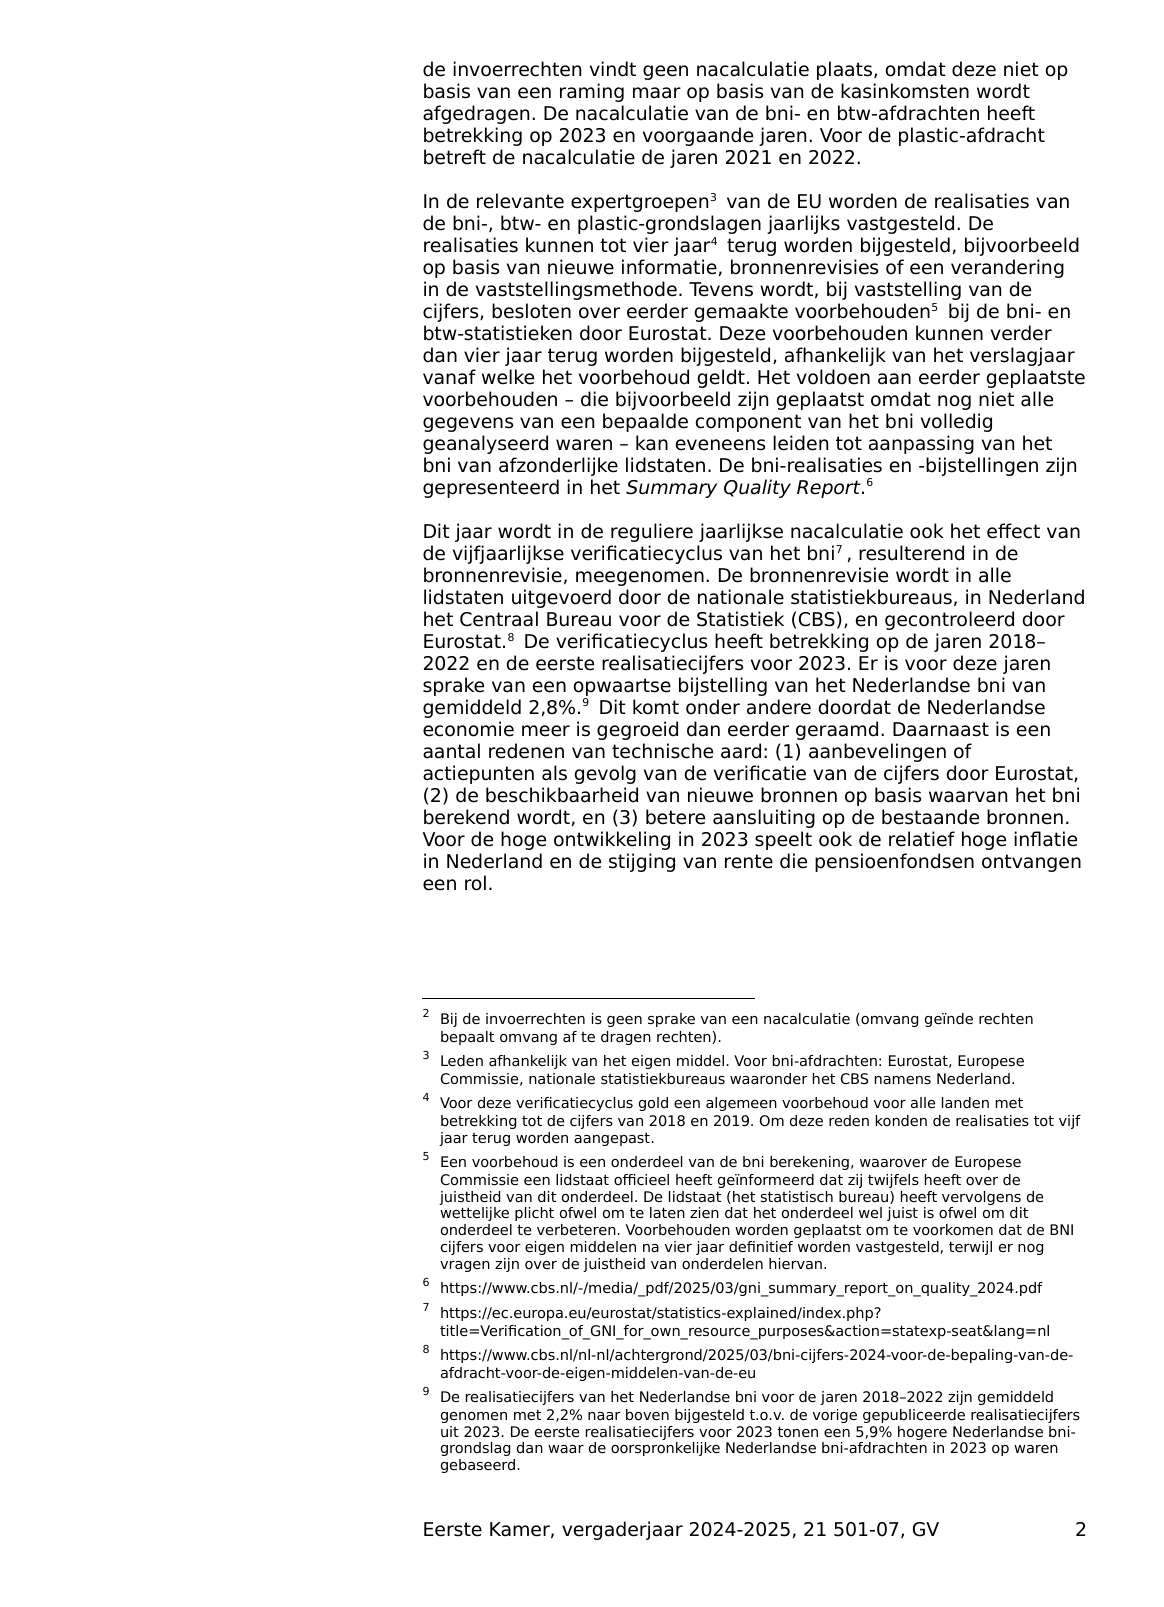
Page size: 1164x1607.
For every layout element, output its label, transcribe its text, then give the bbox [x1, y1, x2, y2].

text https://ec.europa.eu/eurostat/statistics-explained/index.php?title=Verification_of_GNI_for_own_resource_purposes&action=statexp-seat&lang=nl [422, 1301, 1087, 1340]
text Een voorbehoud is een onderdeel van de bni berekening, waarover de Europese Commissie een lidstaat officieel heeft geïnformeerd dat zij twijfels heeft over de juistheid van dit onderdeel. De lidstaat (het statistisch bureau) heeft vervolgens de wettelijke plicht ofwel om te laten zien dat het onderdeel wel juist is ofwel om dit onderdeel te verbeteren. Voorbehouden worden geplaatst om te voorkomen dat de BNI cijfers voor eigen middelen na vier jaar definitief worden vastgesteld, terwijl er nog vragen zijn over de juistheid van onderdelen hiervan. [422, 1150, 1087, 1273]
text Dit jaar wordt in de reguliere jaarlijkse nacalculatie ook het effect van de vijfjaarlijkse verificatiecyclus van het bni, resulterend in de bronnenrevisie, meegenomen. De bronnenrevisie wordt in alle lidstaten uitgevoerd door de nationale statistiekbureaus, in Nederland het Centraal Bureau voor de Statistiek (CBS), en gecontroleerd door Eurostat. De verificatiecyclus heeft betrekking op de jaren 2018–2022 en de eerste realisatiecijfers voor 2023. Er is voor deze jaren sprake van een opwaartse bijstelling van het Nederlandse bni van gemiddeld 2,8%. Dit komt onder andere doordat de Nederlandse economie meer is gegroeid dan eerder geraamd. Daarnaast is een aantal redenen van technische aard: (1) aanbevelingen of actiepunten als gevolg van de verificatie van de cijfers door Eurostat, (2) de beschikbaarheid van nieuwe bronnen op basis waarvan het bni berekend wordt, en (3) betere aansluiting op de bestaande bronnen. Voor de hoge ontwikkeling in 2023 speelt ook de relatief hoge inflatie in Nederland en de stijging van rente die pensioenfondsen ontvangen een rol. [422, 521, 1087, 895]
text de invoerrechten vindt geen nacalculatie plaats, omdat deze niet op basis van een raming maar op basis van de kasinkomsten wordt afgedragen. De nacalculatie van de bni- en btw-afdrachten heeft betrekking op 2023 en voorgaande jaren. Voor de plastic-afdracht betreft de nacalculatie de jaren 2021 en 2022. [422, 59, 1087, 169]
text Voor deze verificatiecyclus gold een algemeen voorbehoud voor alle landen met betrekking tot de cijfers van 2018 en 2019. Om deze reden konden de realisaties tot vijf jaar terug worden aangepast. [422, 1091, 1087, 1147]
text Leden afhankelijk van het eigen middel. Voor bni-afdrachten: Eurostat, Europese Commissie, nationale statistiekbureaus waaronder het CBS namens Nederland. [422, 1049, 1087, 1088]
text https://www.cbs.nl/nl-nl/achtergrond/2025/03/bni-cijfers-2024-voor-de-bepaling-van-de-afdracht-voor-de-eigen-middelen-van-de-eu [422, 1343, 1087, 1382]
text In de relevante expertgroepen van de EU worden de realisaties van de bni-, btw- en plastic-grondslagen jaarlijks vastgesteld. De realisaties kunnen tot vier jaar terug worden bijgesteld, bijvoorbeeld op basis van nieuwe informatie, bronnenrevisies of een verandering in de vaststellingsmethode. Tevens wordt, bij vaststelling van de cijfers, besloten over eerder gemaakte voorbehouden bij de bni- en btw-statistieken door Eurostat. Deze voorbehouden kunnen verder dan vier jaar terug worden bijgesteld, afhankelijk van het verslagjaar vanaf welke het voorbehoud geldt. Het voldoen aan eerder geplaatste voorbehouden – die bijvoorbeeld zijn geplaatst omdat nog niet alle gegevens van een bepaalde component van het bni volledig geanalyseerd waren – kan eveneens leiden tot aanpassing van het bni van afzonderlijke lidstaten. De bni-realisaties en -bijstellingen zijn gepresenteerd in het Summary Quality Report. [422, 191, 1087, 499]
text https://www.cbs.nl/-/media/_pdf/2025/03/gni_summary_report_on_quality_2024.pdf [422, 1276, 1087, 1298]
text Bij de invoerrechten is geen sprake van een nacalculatie (omvang geïnde rechten bepaalt omvang af te dragen rechten). [422, 1007, 1087, 1046]
text De realisatiecijfers van het Nederlandse bni voor de jaren 2018–2022 zijn gemiddeld genomen met 2,2% naar boven bijgesteld t.o.v. de vorige gepubliceerde realisatiecijfers uit 2023. De eerste realisatiecijfers voor 2023 tonen een 5,9% hogere Nederlandse bni-grondslag dan waar de oorspronkelijke Nederlandse bni-afdrachten in 2023 op waren gebaseerd. [422, 1385, 1087, 1474]
